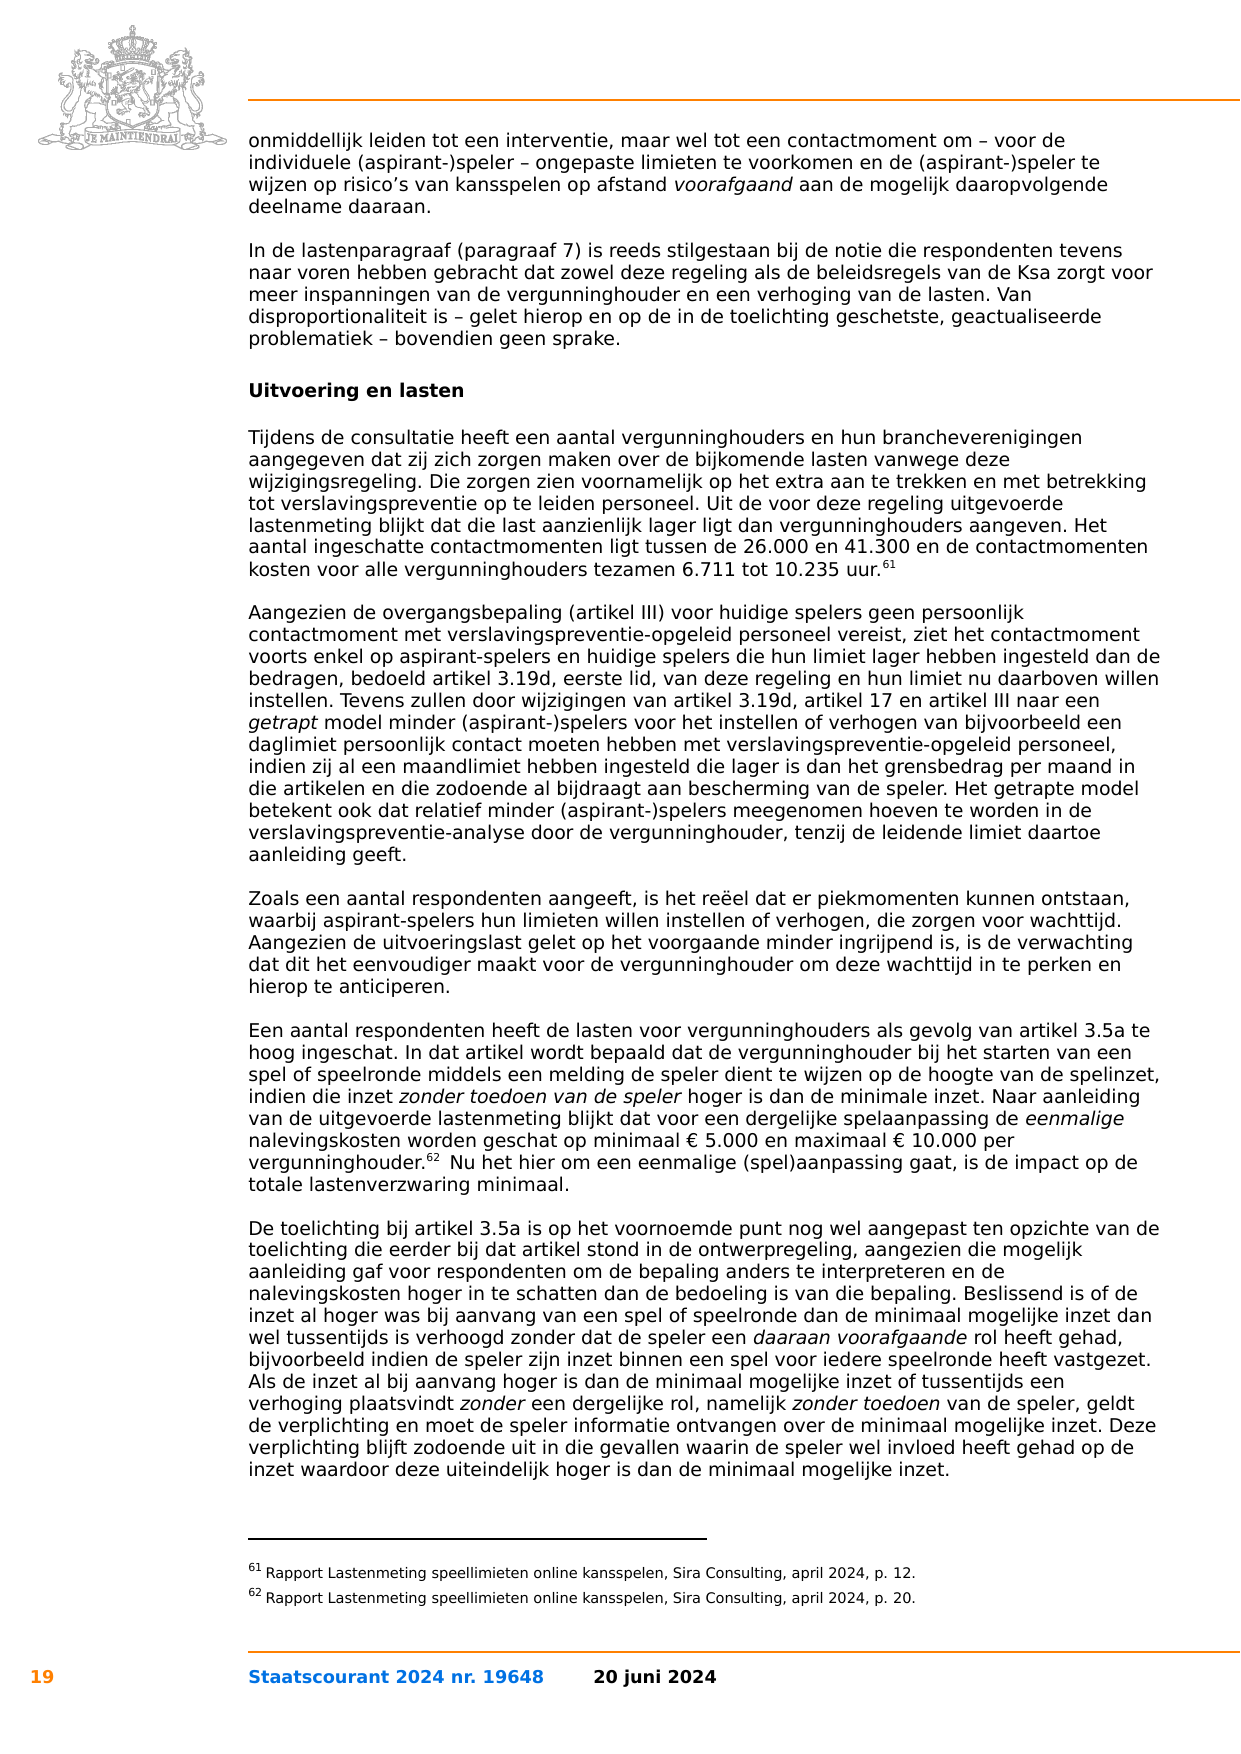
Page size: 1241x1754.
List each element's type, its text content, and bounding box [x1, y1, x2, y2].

text Rapport Lastenmeting speellimieten online kansspelen, Sira Consulting, april 2024, p. 12. [248, 1561, 1163, 1583]
text onmiddellijk leiden tot een interventie, maar wel tot een contactmoment om – voor de individuele (aspirant-)speler – ongepaste limieten te voorkomen en de (aspirant-)speler te wijzen op risico’s van kansspelen op afstand voorafgaand aan de mogelijk daaropvolgende deelname daaraan. [248, 130, 1163, 218]
text Een aantal respondenten heeft de lasten voor vergunninghouders als gevolg van artikel 3.5a te hoog ingeschat. In dat artikel wordt bepaald dat de vergunninghouder bij het starten van een spel of speelronde middels een melding de speler dient te wijzen op de hoogte van de spelinzet, indien die inzet zonder toedoen van de speler hoger is dan de minimale inzet. Naar aanleiding van de uitgevoerde lastenmeting blijkt dat voor een dergelijke spelaanpassing de eenmalige nalevingskosten worden geschat op minimaal € 5.000 en maximaal € 10.000 per vergunninghouder. Nu het hier om een eenmalige (spel)aanpassing gaat, is de impact op de totale lastenverzwaring minimaal. [248, 1020, 1163, 1196]
text Rapport Lastenmeting speellimieten online kansspelen, Sira Consulting, april 2024, p. 20. [248, 1586, 1163, 1608]
text Aangezien de overgangsbepaling (artikel III) voor huidige spelers geen persoonlijk contactmoment met verslavingspreventie-opgeleid personeel vereist, ziet het contactmoment voorts enkel op aspirant-spelers en huidige spelers die hun limiet lager hebben ingesteld dan de bedragen, bedoeld artikel 3.19d, eerste lid, van deze regeling en hun limiet nu daarboven willen instellen. Tevens zullen door wijzigingen van artikel 3.19d, artikel 17 en artikel III naar een getrapt model minder (aspirant-)spelers voor het instellen of verhogen van bijvoorbeeld een daglimiet persoonlijk contact moeten hebben met verslavingspreventie-opgeleid personeel, indien zij al een maandlimiet hebben ingesteld die lager is dan het grensbedrag per maand in die artikelen en die zodoende al bijdraagt aan bescherming van de speler. Het getrapte model betekent ook dat relatief minder (aspirant-)spelers meegenomen hoeven te worden in de verslavingspreventie-analyse door de vergunninghouder, tenzij de leidende limiet daartoe aanleiding geeft. [248, 602, 1163, 866]
picture [38, 25, 227, 150]
text Zoals een aantal respondenten aangeeft, is het reëel dat er piekmomenten kunnen ontstaan, waarbij aspirant-spelers hun limieten willen instellen of verhogen, die zorgen voor wachttijd. Aangezien de uitvoeringslast gelet op het voorgaande minder ingrijpend is, is de verwachting dat dit het eenvoudiger maakt voor de vergunninghouder om deze wachttijd in te perken en hierop te anticiperen. [248, 888, 1163, 998]
text In de lastenparagraaf (paragraaf 7) is reeds stilgestaan bij de notie die respondenten tevens naar voren hebben gebracht dat zowel deze regeling als de beleidsregels van de Ksa zorgt voor meer inspanningen van de vergunninghouder en een verhoging van de lasten. Van disproportionaliteit is – gelet hierop en op de in de toelichting geschetste, geactualiseerde problematiek – bovendien geen sprake. [248, 240, 1163, 349]
text Tijdens de consultatie heeft een aantal vergunninghouders en hun brancheverenigingen aangegeven dat zij zich zorgen maken over de bijkomende lasten vanwege deze wijzigingsregeling. Die zorgen zien voornamelijk op het extra aan te trekken en met betrekking tot verslavingspreventie op te leiden personeel. Uit de voor deze regeling uitgevoerde lastenmeting blijkt dat die last aanzienlijk lager ligt dan vergunninghouders aangeven. Het aantal ingeschatte contactmomenten ligt tussen de 26.000 en 41.300 en de contactmomenten kosten voor alle vergunninghouders tezamen 6.711 tot 10.235 uur. [248, 427, 1163, 580]
subtitle Uitvoering en lasten [248, 379, 1163, 402]
text De toelichting bij artikel 3.5a is op het voornoemde punt nog wel aangepast ten opzichte van de toelichting die eerder bij dat artikel stond in de ontwerpregeling, aangezien die mogelijk aanleiding gaf voor respondenten om de bepaling anders te interpreteren en de nalevingskosten hoger in te schatten dan de bedoeling is van die bepaling. Beslissend is of de inzet al hoger was bij aanvang van een spel of speelronde dan de minimaal mogelijke inzet dan wel tussentijds is verhoogd zonder dat de speler een daaraan voorafgaande rol heeft gehad, bijvoorbeeld indien de speler zijn inzet binnen een spel voor iedere speelronde heeft vastgezet. Als de inzet al bij aanvang hoger is dan de minimaal mogelijke inzet of tussentijds een verhoging plaatsvindt zonder een dergelijke rol, namelijk zonder toedoen van de speler, geldt de verplichting en moet de speler informatie ontvangen over de minimaal mogelijke inzet. Deze verplichting blijft zodoende uit in die gevallen waarin de speler wel invloed heeft gehad op de inzet waardoor deze uiteindelijk hoger is dan de minimaal mogelijke inzet. [248, 1217, 1163, 1481]
